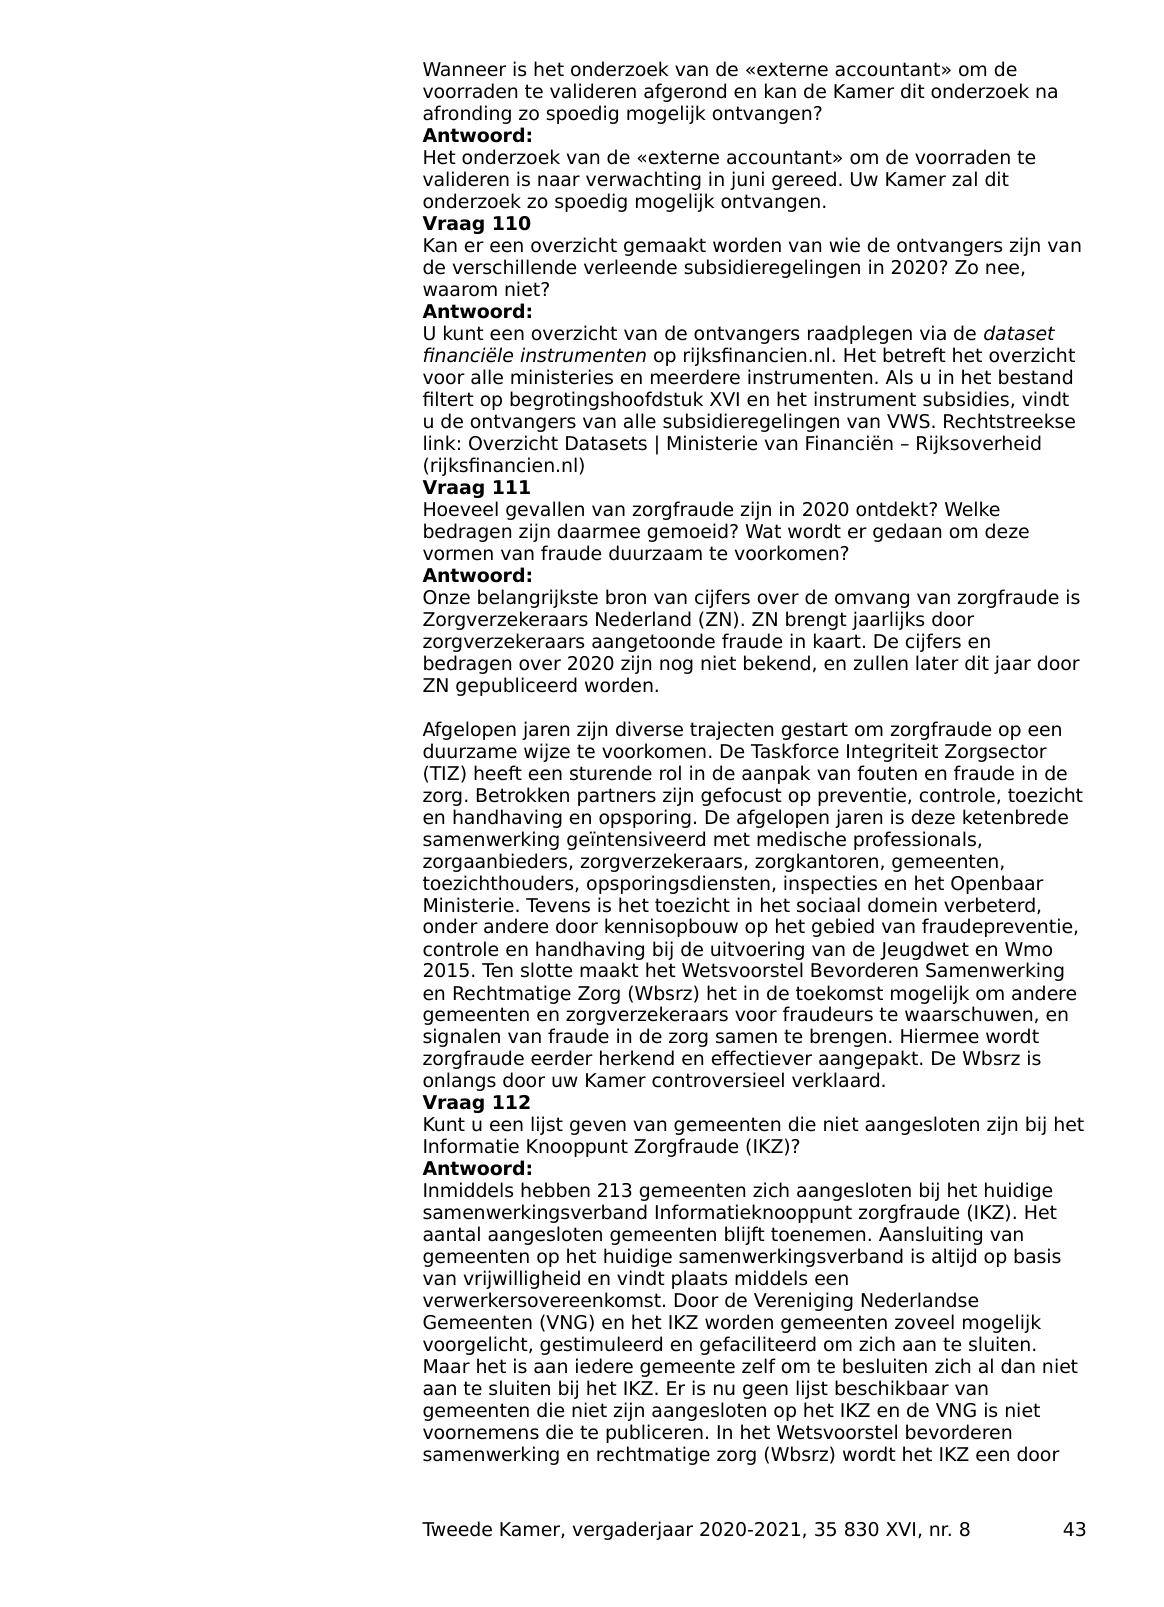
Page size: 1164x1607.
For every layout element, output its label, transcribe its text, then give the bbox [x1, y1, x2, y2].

text Inmiddels hebben 213 gemeenten zich aangesloten bij het huidige samenwerkingsverband Informatieknooppunt zorgfraude (IKZ). Het aantal aangesloten gemeenten blijft toenemen. Aansluiting van gemeenten op het huidige samenwerkingsverband is altijd op basis van vrijwilligheid en vindt plaats middels een verwerkersovereenkomst. Door de Vereniging Nederlandse Gemeenten (VNG) en het IKZ worden gemeenten zoveel mogelijk voorgelicht, gestimuleerd en gefaciliteerd om zich aan te sluiten. Maar het is aan iedere gemeente zelf om te besluiten zich al dan niet aan te sluiten bij het IKZ. Er is nu geen lijst beschikbaar van gemeenten die niet zijn aangesloten op het IKZ en de VNG is niet voornemens die te publiceren. In het Wetsvoorstel bevorderen samenwerking en rechtmatige zorg (Wbsrz) wordt het IKZ een door [422, 1180, 1087, 1466]
text Het onderzoek van de «externe accountant» om de voorraden te valideren is naar verwachting in juni gereed. Uw Kamer zal dit onderzoek zo spoedig mogelijk ontvangen. [422, 147, 1087, 213]
text U kunt een overzicht van de ontvangers raadplegen via de dataset financiële instrumenten op rijksfinancien.nl. Het betreft het overzicht voor alle ministeries en meerdere instrumenten. Als u in het bestand filtert op begrotingshoofdstuk XVI en het instrument subsidies, vindt u de ontvangers van alle subsidieregelingen van VWS. Rechtstreekse link: Overzicht Datasets | Ministerie van Financiën – Rijksoverheid (rijksfinancien.nl) [422, 323, 1087, 477]
text Antwoord: [422, 125, 1087, 147]
text Vraag 111 [422, 477, 1087, 499]
text Kan er een overzicht gemaakt worden van wie de ontvangers zijn van de verschillende verleende subsidieregelingen in 2020? Zo nee, waarom niet? [422, 235, 1087, 301]
text Antwoord: [422, 1158, 1087, 1180]
text Antwoord: [422, 564, 1087, 587]
text Vraag 110 [422, 213, 1087, 235]
text Kunt u een lijst geven van gemeenten die niet aangesloten zijn bij het Informatie Knooppunt Zorgfraude (IKZ)? [422, 1114, 1087, 1158]
text Wanneer is het onderzoek van de «externe accountant» om de voorraden te valideren afgerond en kan de Kamer dit onderzoek na afronding zo spoedig mogelijk ontvangen? [422, 59, 1087, 125]
text Vraag 112 [422, 1092, 1087, 1114]
text Afgelopen jaren zijn diverse trajecten gestart om zorgfraude op een duurzame wijze te voorkomen. De Taskforce Integriteit Zorgsector (TIZ) heeft een sturende rol in de aanpak van fouten en fraude in de zorg. Betrokken partners zijn gefocust op preventie, controle, toezicht en handhaving en opsporing. De afgelopen jaren is deze ketenbrede samenwerking geïntensiveerd met medische professionals, zorgaanbieders, zorgverzekeraars, zorgkantoren, gemeenten, toezichthouders, opsporingsdiensten, inspecties en het Openbaar Ministerie. Tevens is het toezicht in het sociaal domein verbeterd, onder andere door kennisopbouw op het gebied van fraudepreventie, controle en handhaving bij de uitvoering van de Jeugdwet en Wmo 2015. Ten slotte maakt het Wetsvoorstel Bevorderen Samenwerking en Rechtmatige Zorg (Wbsrz) het in de toekomst mogelijk om andere gemeenten en zorgverzekeraars voor fraudeurs te waarschuwen, en signalen van fraude in de zorg samen te brengen. Hiermee wordt zorgfraude eerder herkend en effectiever aangepakt. De Wbsrz is onlangs door uw Kamer controversieel verklaard. [422, 719, 1087, 1092]
text Antwoord: [422, 301, 1087, 323]
text Hoeveel gevallen van zorgfraude zijn in 2020 ontdekt? Welke bedragen zijn daarmee gemoeid? Wat wordt er gedaan om deze vormen van fraude duurzaam te voorkomen? [422, 499, 1087, 564]
text Onze belangrijkste bron van cijfers over de omvang van zorgfraude is Zorgverzekeraars Nederland (ZN). ZN brengt jaarlijks door zorgverzekeraars aangetoonde fraude in kaart. De cijfers en bedragen over 2020 zijn nog niet bekend, en zullen later dit jaar door ZN gepubliceerd worden. [422, 587, 1087, 696]
